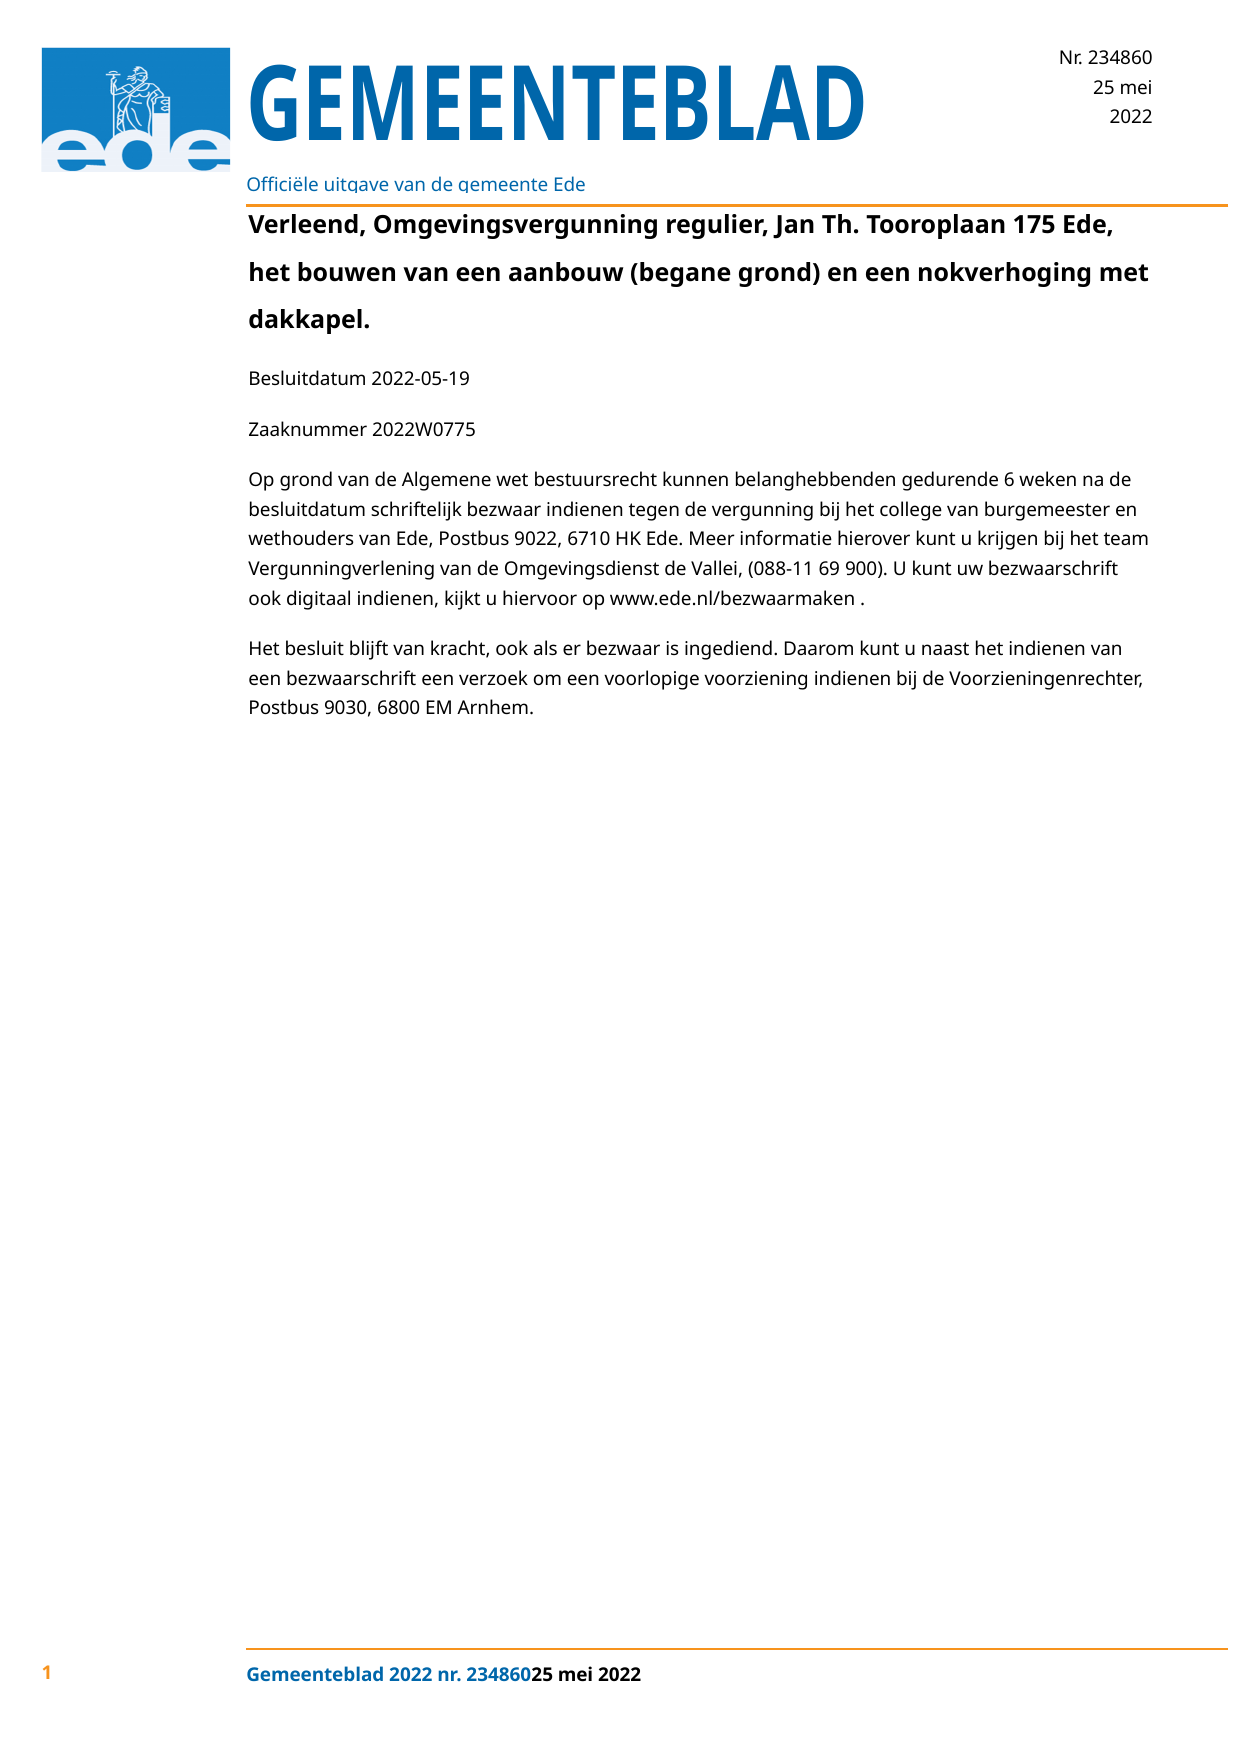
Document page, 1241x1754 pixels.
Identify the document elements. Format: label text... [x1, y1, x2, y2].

text Op grond van de Algemene wet bestuursrecht kunnen belanghebbenden gedurende 6 weken na de besluitdatum schriftelijk bezwaar indienen tegen de vergunning bij het college van burgemeester en wethouders van Ede, Postbus 9022, 6710 HK Ede. Meer informatie hierover kunt u krijgen bij het team Vergunningverlening van de Omgevingsdienst de Vallei, (088-11 69 900). U kunt uw bezwaarschrift ook digitaal indienen, kijkt u hiervoor op www.ede.nl/bezwaarmaken . [248, 466, 1152, 610]
text Verleend, Omgevingsvergunning regulier, Jan Th. Tooroplaan 175 Ede, het bouwen van een aanbouw (begane grond) en een nokverhoging met dakkapel. [248, 207, 1152, 336]
text Zaaknummer 2022W0775 [248, 416, 1152, 442]
picture [41, 47, 231, 172]
text Besluitdatum 2022-05-19 [248, 366, 1152, 391]
text Het besluit blijft van kracht, ook als er bezwaar is ingediend. Daarom kunt u naast het indienen van een bezwaarschrift een verzoek om een voorlopige voorziening indienen bij de Voorzieningenrechter, Postbus 9030, 6800 EM Arnhem. [248, 635, 1152, 720]
